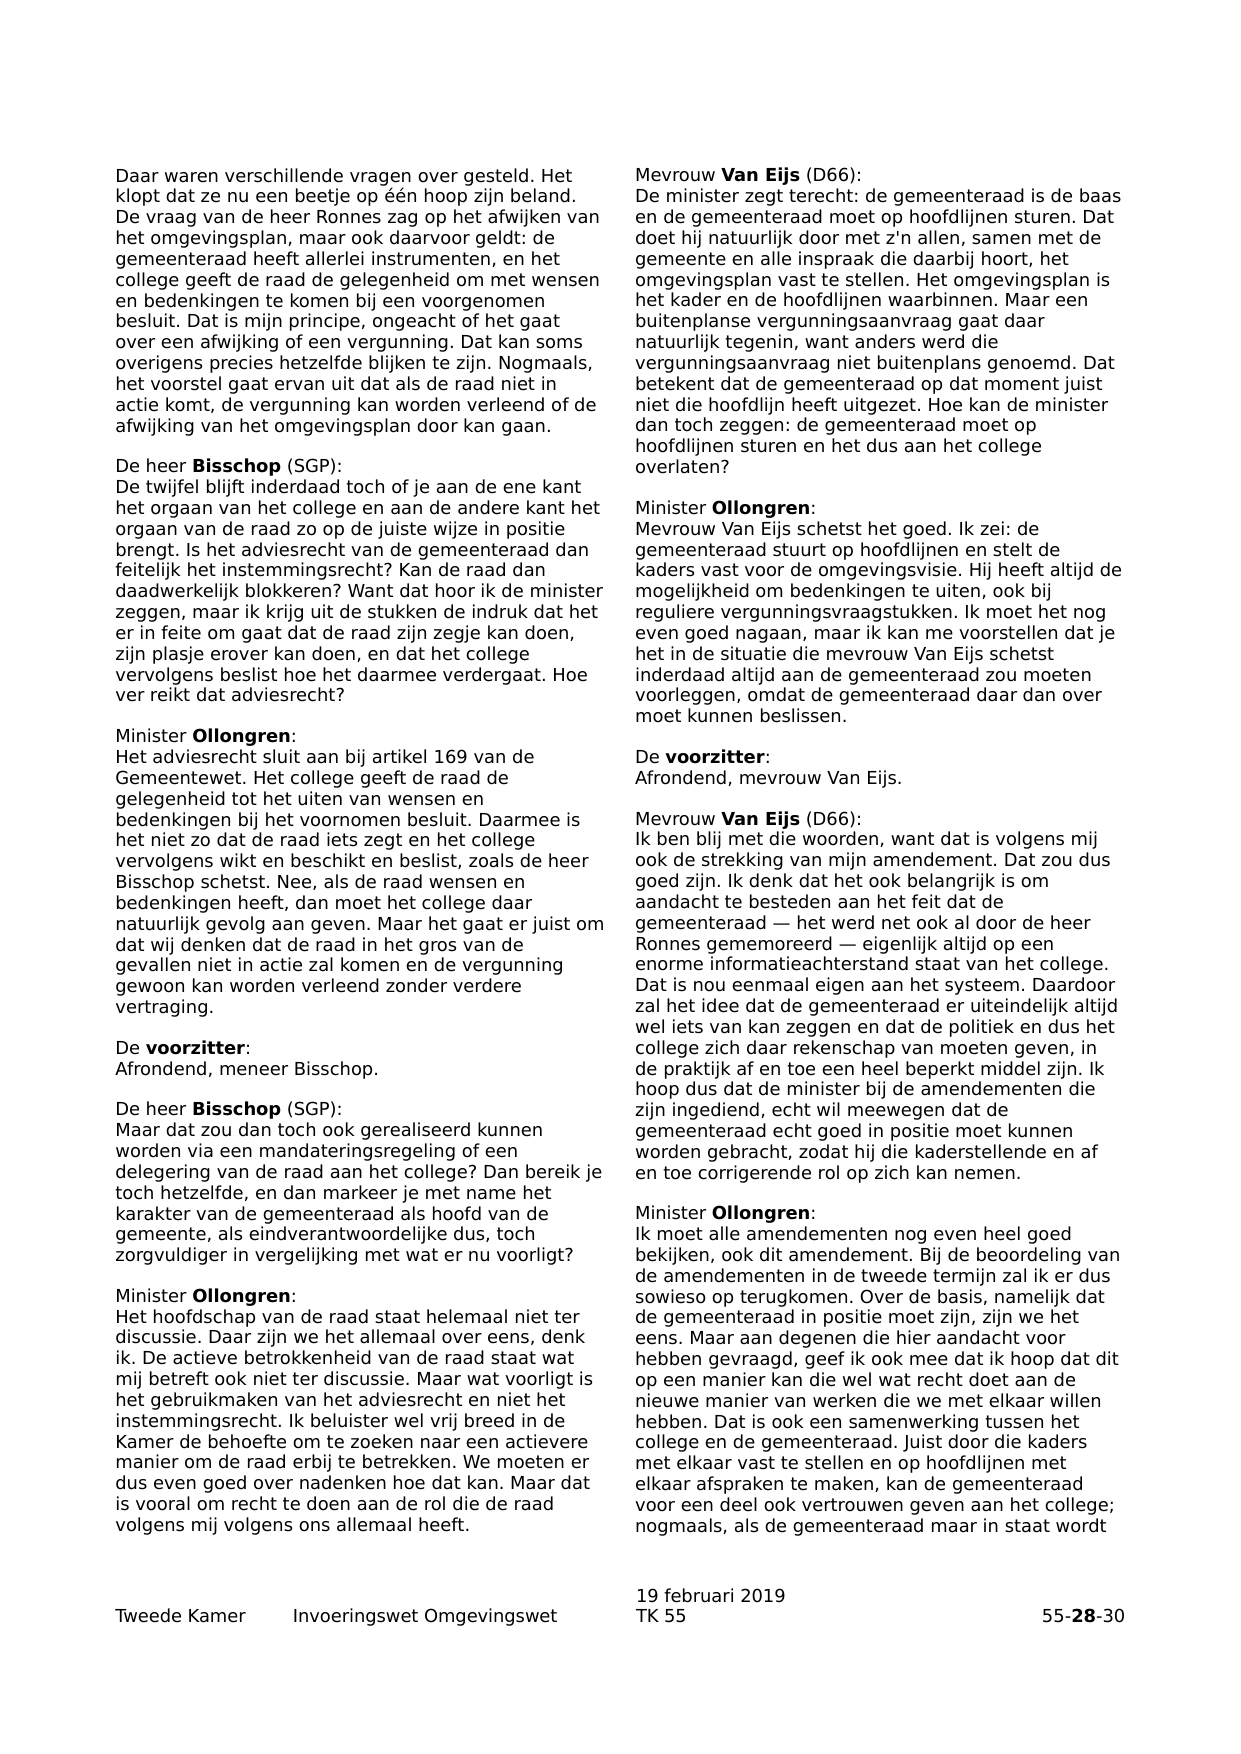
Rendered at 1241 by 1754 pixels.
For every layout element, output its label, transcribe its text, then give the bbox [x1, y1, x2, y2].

text Afrondend, meneer Bisschop. [115, 1058, 605, 1079]
text Het hoofdschap van de raad staat helemaal niet ter discussie. Daar zijn we het allemaal over eens, denk ik. De actieve betrokkenheid van de raad staat wat mij betreft ook niet ter discussie. Maar wat voorligt is het gebruikmaken van het adviesrecht en niet het instemmingsrecht. Ik beluister wel vrij breed in de Kamer de behoefte om te zoeken naar een actievere manier om de raad erbij te betrekken. We moeten er dus even goed over nadenken hoe dat kan. Maar dat is vooral om recht te doen aan de rol die de raad volgens mij volgens ons allemaal heeft. [115, 1306, 605, 1536]
text De heer Bisschop (SGP): [115, 1099, 605, 1120]
text Maar dat zou dan toch ook gerealiseerd kunnen worden via een mandateringsregeling of een delegering van de raad aan het college? Dan bereik je toch hetzelfde, en dan markeer je met name het karakter van de gemeenteraad als hoofd van de gemeente, als eindverantwoordelijke dus, toch zorgvuldiger in vergelijking met wat er nu voorligt? [115, 1120, 605, 1266]
text Mevrouw Van Eijs (D66): [635, 165, 1125, 186]
text Mevrouw Van Eijs (D66): [635, 808, 1125, 829]
text Minister Ollongren: [115, 726, 605, 747]
text Mevrouw Van Eijs schetst het goed. Ik zei: de gemeenteraad stuurt op hoofdlijnen en stelt de kaders vast voor de omgevingsvisie. Hij heeft altijd de mogelijkheid om bedenkingen te uiten, ook bij reguliere vergunningsvraagstukken. Ik moet het nog even goed nagaan, maar ik kan me voorstellen dat je het in de situatie die mevrouw Van Eijs schetst inderdaad altijd aan de gemeenteraad zou moeten voorleggen, omdat de gemeenteraad daar dan over moet kunnen beslissen. [635, 518, 1125, 727]
text Daar waren verschillende vragen over gesteld. Het klopt dat ze nu een beetje op één hoop zijn beland. De vraag van de heer Ronnes zag op het afwijken van het omgevingsplan, maar ook daarvoor geldt: de gemeenteraad heeft allerlei instrumenten, en het college geeft de raad de gelegenheid om met wensen en bedenkingen te komen bij een voorgenomen besluit. Dat is mijn principe, ongeacht of het gaat over een afwijking of een vergunning. Dat kan soms overigens precies hetzelfde blijken te zijn. Nogmaals, het voorstel gaat ervan uit dat als de raad niet in actie komt, de vergunning kan worden verleend of de afwijking van het omgevingsplan door kan gaan. [115, 165, 605, 436]
text Ik moet alle amendementen nog even heel goed bekijken, ook dit amendement. Bij de beoordeling van de amendementen in de tweede termijn zal ik er dus sowieso op terugkomen. Over de basis, namelijk dat de gemeenteraad in positie moet zijn, zijn we het eens. Maar aan degenen die hier aandacht voor hebben gevraagd, geef ik ook mee dat ik hoop dat dit op een manier kan die wel wat recht doet aan de nieuwe manier van werken die we met elkaar willen hebben. Dat is ook een samenwerking tussen het college en de gemeenteraad. Juist door die kaders met elkaar vast te stellen en op hoofdlijnen met elkaar afspraken te maken, kan de gemeenteraad voor een deel ook vertrouwen geven aan het college; nogmaals, als de gemeenteraad maar in staat wordt [635, 1224, 1125, 1536]
text Het adviesrecht sluit aan bij artikel 169 van de Gemeentewet. Het college geeft de raad de gelegenheid tot het uiten van wensen en bedenkingen bij het voornomen besluit. Daarmee is het niet zo dat de raad iets zegt en het college vervolgens wikt en beschikt en beslist, zoals de heer Bisschop schetst. Nee, als de raad wensen en bedenkingen heeft, dan moet het college daar natuurlijk gevolg aan geven. Maar het gaat er juist om dat wij denken dat de raad in het gros van de gevallen niet in actie zal komen en de vergunning gewoon kan worden verleend zonder verdere vertraging. [115, 747, 605, 1018]
text Minister Ollongren: [635, 1203, 1125, 1224]
text De heer Bisschop (SGP): [115, 456, 605, 477]
text Minister Ollongren: [115, 1286, 605, 1306]
text De voorzitter: [635, 747, 1125, 767]
text Minister Ollongren: [635, 498, 1125, 518]
text Afrondend, mevrouw Van Eijs. [635, 767, 1125, 788]
text De twijfel blijft inderdaad toch of je aan de ene kant het orgaan van het college en aan de andere kant het orgaan van de raad zo op de juiste wijze in positie brengt. Is het adviesrecht van de gemeenteraad dan feitelijk het instemmingsrecht? Kan de raad dan daadwerkelijk blokkeren? Want dat hoor ik de minister zeggen, maar ik krijg uit de stukken de indruk dat het er in feite om gaat dat de raad zijn zegje kan doen, zijn plasje erover kan doen, en dat het college vervolgens beslist hoe het daarmee verdergaat. Hoe ver reikt dat adviesrecht? [115, 477, 605, 706]
text De minister zegt terecht: de gemeenteraad is de baas en de gemeenteraad moet op hoofdlijnen sturen. Dat doet hij natuurlijk door met z'n allen, samen met de gemeente en alle inspraak die daarbij hoort, het omgevingsplan vast te stellen. Het omgevingsplan is het kader en de hoofdlijnen waarbinnen. Maar een buitenplanse vergunningsaanvraag gaat daar natuurlijk tegenin, want anders werd die vergunningsaanvraag niet buitenplans genoemd. Dat betekent dat de gemeenteraad op dat moment juist niet die hoofdlijn heeft uitgezet. Hoe kan de minister dan toch zeggen: de gemeenteraad moet op hoofdlijnen sturen en het dus aan het college overlaten? [635, 186, 1125, 478]
text De voorzitter: [115, 1038, 605, 1058]
text Ik ben blij met die woorden, want dat is volgens mij ook de strekking van mijn amendement. Dat zou dus goed zijn. Ik denk dat het ook belangrijk is om aandacht te besteden aan het feit dat de gemeenteraad — het werd net ook al door de heer Ronnes gememoreerd — eigenlijk altijd op een enorme informatieachterstand staat van het college. Dat is nou eenmaal eigen aan het systeem. Daardoor zal het idee dat de gemeenteraad er uiteindelijk altijd wel iets van kan zeggen en dat de politiek en dus het college zich daar rekenschap van moeten geven, in de praktijk af en toe een heel beperkt middel zijn. Ik hoop dus dat de minister bij de amendementen die zijn ingediend, echt wil meewegen dat de gemeenteraad echt goed in positie moet kunnen worden gebracht, zodat hij die kaderstellende en af en toe corrigerende rol op zich kan nemen. [635, 829, 1125, 1183]
